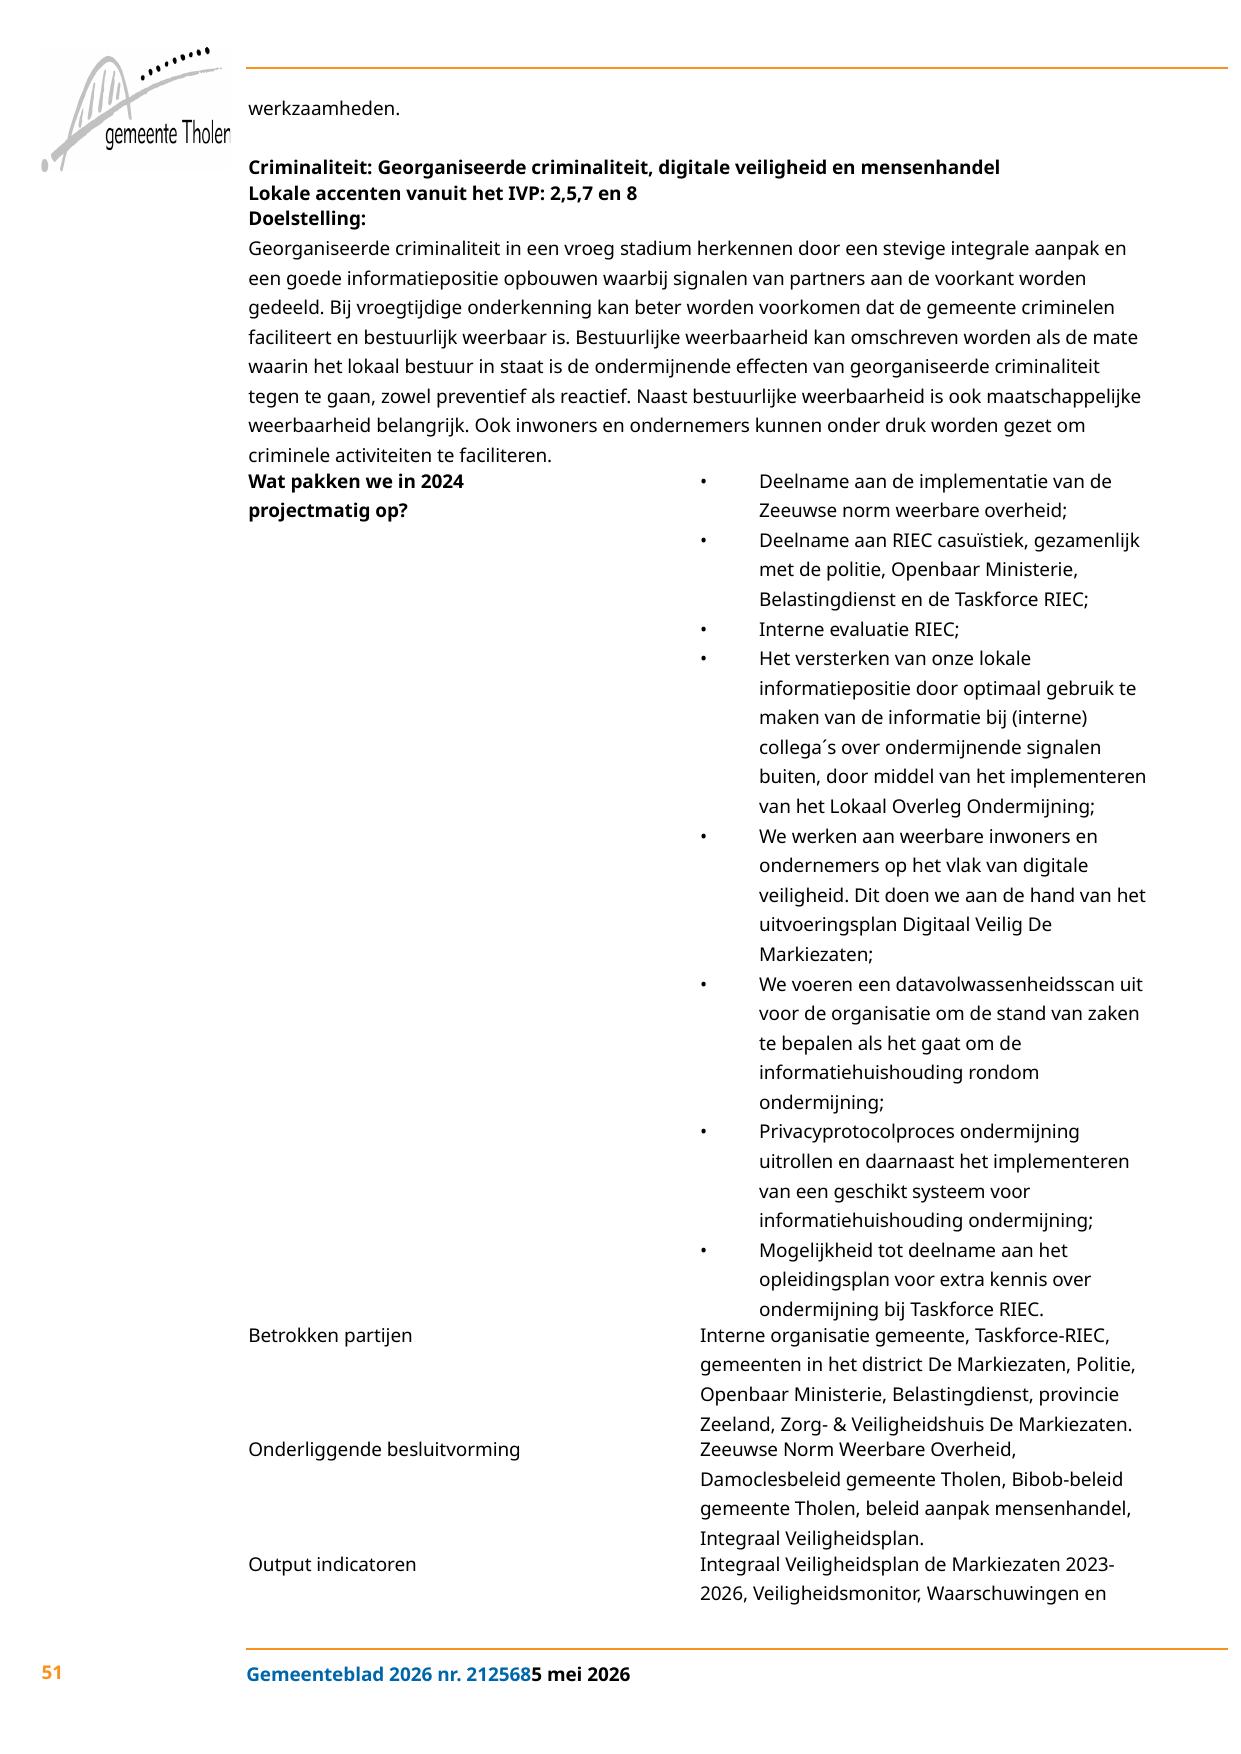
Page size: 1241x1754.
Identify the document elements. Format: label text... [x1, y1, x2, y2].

table_cell Wat pakken we in 2024 projectmatig op? [248, 468, 700, 1322]
table_cell Interne organisatie gemeente, Taskforce-RIEC, gemeenten in het district De Markiezaten, Politie, Openbaar Ministerie, Belastingdienst, provincie Zeeland, Zorg- & Veiligheidshuis De Markiezaten. [700, 1322, 1152, 1436]
table_cell Onderliggende besluitvorming [248, 1436, 700, 1551]
table_cell Zeeuwse Norm Weerbare Overheid, Damoclesbeleid gemeente Tholen, Bibob-beleid gemeente Tholen, beleid aanpak mensenhandel, Integraal Veiligheidsplan. [700, 1436, 1152, 1551]
text werkzaamheden. [248, 95, 1152, 121]
table_cell Doelstelling: Georganiseerde criminaliteit in een vroeg stadium herkennen door een stevige integrale aanpak en een goede informatiepositie opbouwen waarbij signalen van partners aan de voorkant worden gedeeld. Bij vroegtijdige onderkenning kan beter worden voorkomen dat de gemeente criminelen faciliteert en bestuurlijk weerbaar is. Bestuurlijke weerbaarheid kan omschreven worden als de mate waarin het lokaal bestuur in staat is de ondermijnende effecten van georganiseerde criminaliteit tegen te gaan, zowel preventief als reactief. Naast bestuurlijke weerbaarheid is ook maatschappelijke weerbaarheid belangrijk. Ook inwoners en ondernemers kunnen onder druk worden gezet om criminele activiteiten te faciliteren. [248, 206, 1152, 468]
table_cell Lokale accenten vanuit het IVP: 2,5,7 en 8 [248, 180, 1152, 206]
table_cell Output indicatoren [248, 1551, 700, 1606]
table_cell Deelname aan de implementatie van de Zeeuwse norm weerbare overheid; Deelname aan RIEC casuïstiek, gezamenlijk met de politie, Openbaar Ministerie, Belastingdienst en de Taskforce RIEC; Interne evaluatie RIEC; Het versterken van onze lokale informatiepositie door optimaal gebruik te maken van de informatie bij (interne) collega´s over ondermijnende signalen buiten, door middel van het implementeren van het Lokaal Overleg Ondermijning; We werken aan weerbare inwoners en ondernemers op het vlak van digitale veiligheid. Dit doen we aan de hand van het uitvoeringsplan Digitaal Veilig De Markiezaten; We voeren een datavolwassenheidsscan uit voor de organisatie om de stand van zaken te bepalen als het gaat om de informatiehuishouding rondom ondermijning; Privacyprotocolproces ondermijning uitrollen en daarnaast het implementeren van een geschikt systeem voor informatiehuishouding ondermijning; Mogelijkheid tot deelname aan het opleidingsplan voor extra kennis over ondermijning bij Taskforce RIEC. [700, 468, 1152, 1322]
table_cell Integraal Veiligheidsplan de Markiezaten 2023-2026, Veiligheidsmonitor, Waarschuwingen en [700, 1551, 1152, 1606]
table_header Criminaliteit: Georganiseerde criminaliteit, digitale veiligheid en mensenhandel [248, 154, 1152, 180]
picture [41, 47, 231, 172]
table_cell Betrokken partijen [248, 1322, 700, 1436]
